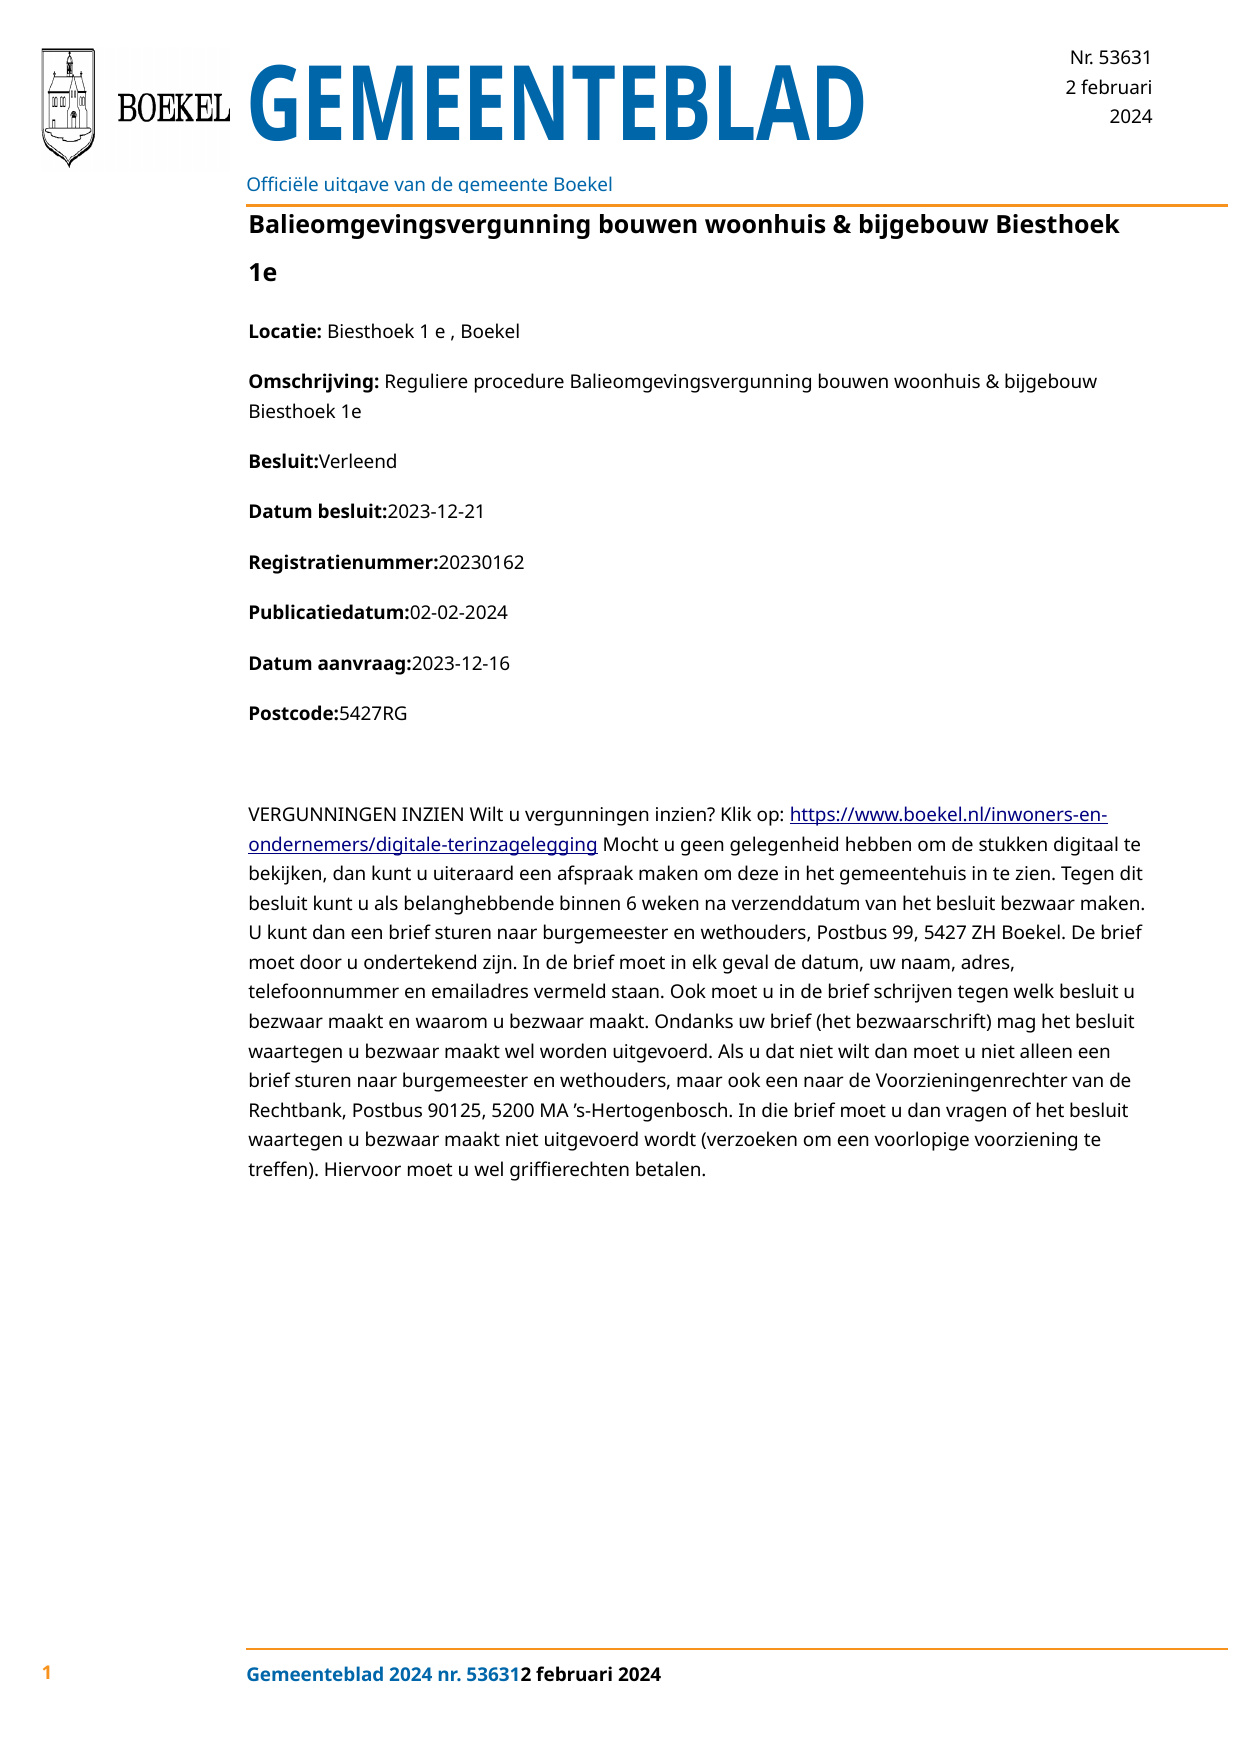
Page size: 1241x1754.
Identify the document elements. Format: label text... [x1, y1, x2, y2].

text Postcode:5427RG [248, 700, 1152, 726]
picture [41, 47, 231, 172]
text Datum besluit:2023-12-21 [248, 499, 1152, 524]
text VERGUNNINGEN INZIEN Wilt u vergunningen inzien? Klik op: https://www.boekel.nl/inwoners-en-ondernemers/digitale-terinzagelegging Mocht u geen gelegenheid hebben om de stukken digitaal te bekijken, dan kunt u uiteraard een afspraak maken om deze in het gemeentehuis in te zien. Tegen dit besluit kunt u als belanghebbende binnen 6 weken na verzenddatum van het besluit bezwaar maken. U kunt dan een brief sturen naar burgemeester en wethouders, Postbus 99, 5427 ZH Boekel. De brief moet door u ondertekend zijn. In de brief moet in elk geval de datum, uw naam, adres, telefoonnummer en emailadres vermeld staan. Ook moet u in de brief schrijven tegen welk besluit u bezwaar maakt en waarom u bezwaar maakt. Ondanks uw brief (het bezwaarschrift) mag het besluit waartegen u bezwaar maakt wel worden uitgevoerd. Als u dat niet wilt dan moet u niet alleen een brief sturen naar burgemeester en wethouders, maar ook een naar de Voorzieningenrechter van de Rechtbank, Postbus 90125, 5200 MA ’s-Hertogenbosch. In die brief moet u dan vragen of het besluit waartegen u bezwaar maakt niet uitgevoerd wordt (verzoeken om een voorlopige voorziening te treffen). Hiervoor moet u wel griffierechten betalen. [248, 801, 1152, 1182]
text Locatie: Biesthoek 1 e , Boekel [248, 318, 1152, 344]
text Besluit:Verleend [248, 448, 1152, 474]
text Registratienummer:20230162 [248, 549, 1152, 575]
text Datum aanvraag:2023-12-16 [248, 650, 1152, 676]
text Balieomgevingsvergunning bouwen woonhuis & bijgebouw Biesthoek 1e [248, 207, 1152, 288]
text Omschrijving: Reguliere procedure Balieomgevingsvergunning bouwen woonhuis & bijgebouw Biesthoek 1e [248, 368, 1152, 424]
text Publicatiedatum:02-02-2024 [248, 599, 1152, 625]
